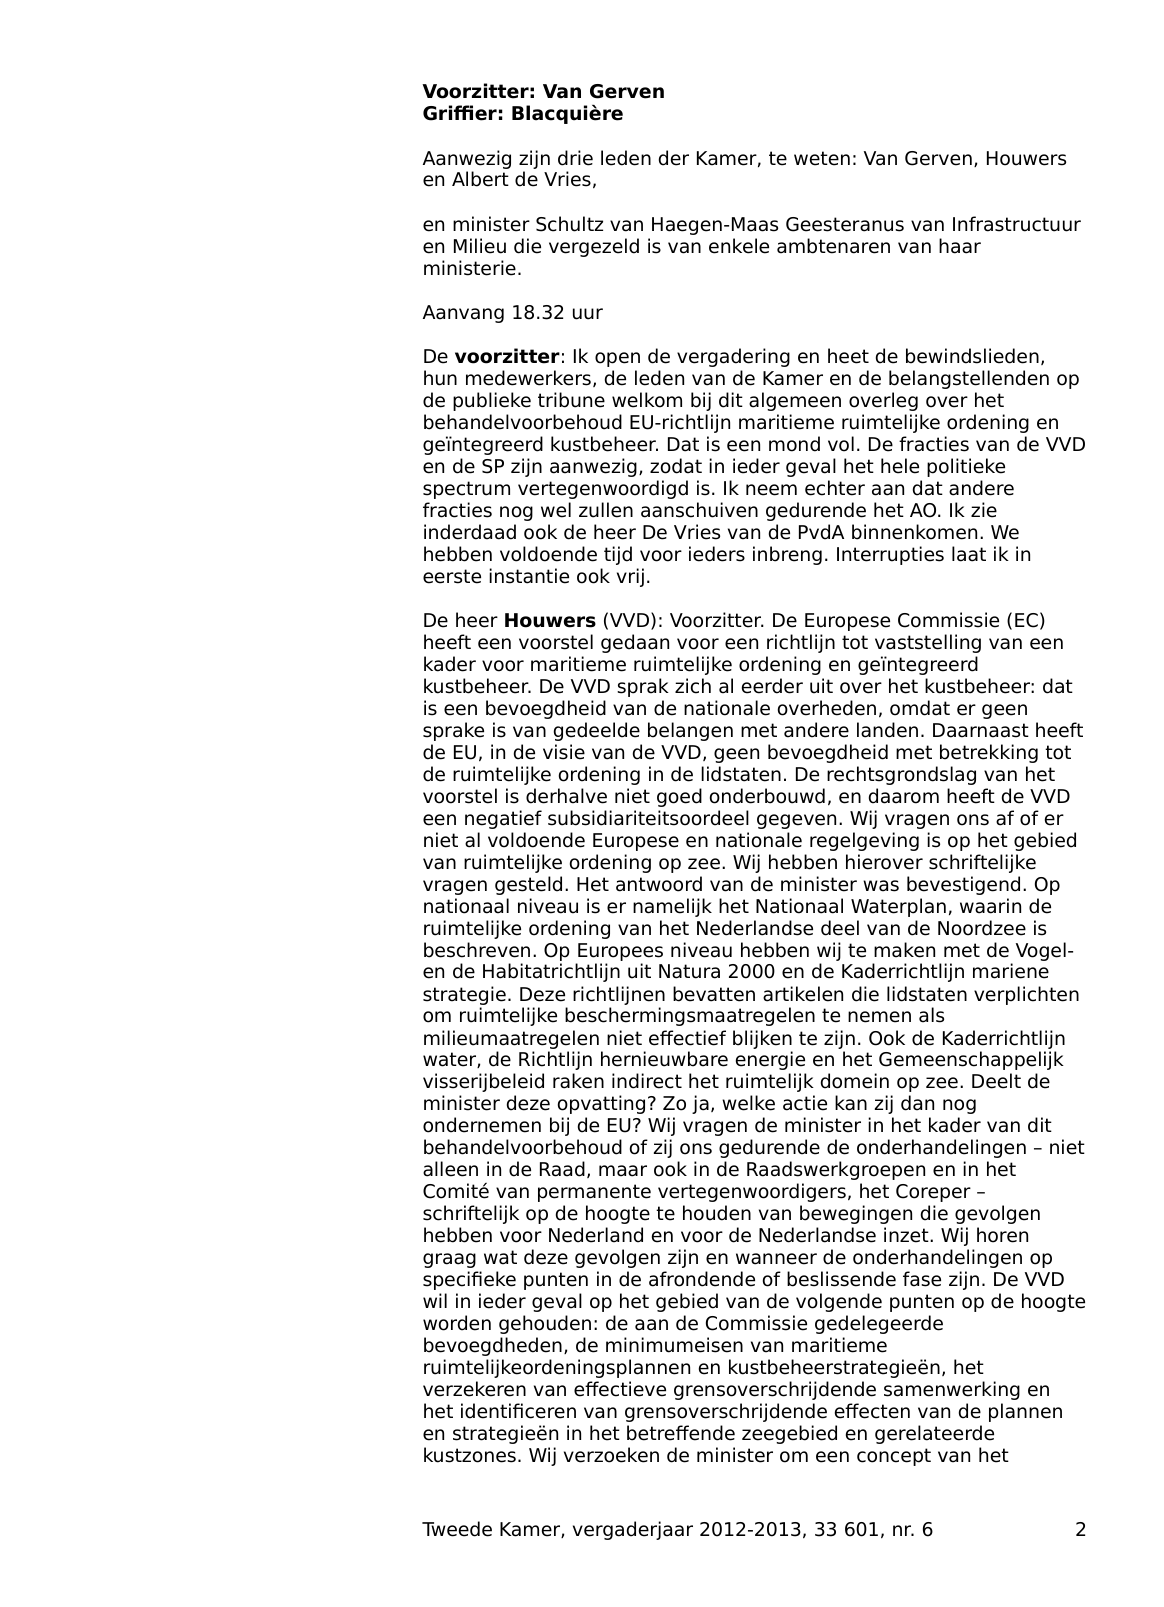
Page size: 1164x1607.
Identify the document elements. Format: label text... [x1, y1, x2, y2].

text De voorzitter: Ik open de vergadering en heet de bewindslieden, hun medewerkers, de leden van de Kamer en de belangstellenden op de publieke tribune welkom bij dit algemeen overleg over het behandelvoorbehoud EU-richtlijn maritieme ruimtelijke ordening en geïntegreerd kustbeheer. Dat is een mond vol. De fracties van de VVD en de SP zijn aanwezig, zodat in ieder geval het hele politieke spectrum vertegenwoordigd is. Ik neem echter aan dat andere fracties nog wel zullen aanschuiven gedurende het AO. Ik zie inderdaad ook de heer De Vries van de PvdA binnenkomen. We hebben voldoende tijd voor ieders inbreng. Interrupties laat ik in eerste instantie ook vrij. [422, 346, 1087, 588]
text De heer Houwers (VVD): Voorzitter. De Europese Commissie (EC) heeft een voorstel gedaan voor een richtlijn tot vaststelling van een kader voor maritieme ruimtelijke ordening en geïntegreerd kustbeheer. De VVD sprak zich al eerder uit over het kustbeheer: dat is een bevoegdheid van de nationale overheden, omdat er geen sprake is van gedeelde belangen met andere landen. Daarnaast heeft de EU, in de visie van de VVD, geen bevoegdheid met betrekking tot de ruimtelijke ordening in de lidstaten. De rechtsgrondslag van het voorstel is derhalve niet goed onderbouwd, en daarom heeft de VVD een negatief subsidiariteitsoordeel gegeven. Wij vragen ons af of er niet al voldoende Europese en nationale regelgeving is op het gebied van ruimtelijke ordening op zee. Wij hebben hierover schriftelijke vragen gesteld. Het antwoord van de minister was bevestigend. Op nationaal niveau is er namelijk het Nationaal Waterplan, waarin de ruimtelijke ordening van het Nederlandse deel van de Noordzee is beschreven. Op Europees niveau hebben wij te maken met de Vogel- en de Habitatrichtlijn uit Natura 2000 en de Kaderrichtlijn mariene strategie. Deze richtlijnen bevatten artikelen die lidstaten verplichten om ruimtelijke beschermingsmaatregelen te nemen als milieumaatregelen niet effectief blijken te zijn. Ook de Kaderrichtlijn water, de Richtlijn hernieuwbare energie en het Gemeenschappelijk visserijbeleid raken indirect het ruimtelijk domein op zee. Deelt de minister deze opvatting? Zo ja, welke actie kan zij dan nog ondernemen bij de EU? Wij vragen de minister in het kader van dit behandelvoorbehoud of zij ons gedurende de onderhandelingen – niet alleen in de Raad, maar ook in de Raadswerkgroepen en in het Comité van permanente vertegenwoordigers, het Coreper – schriftelijk op de hoogte te houden van bewegingen die gevolgen hebben voor Nederland en voor de Nederlandse inzet. Wij horen graag wat deze gevolgen zijn en wanneer de onderhandelingen op specifieke punten in de afrondende of beslissende fase zijn. De VVD wil in ieder geval op het gebied van de volgende punten op de hoogte worden gehouden: de aan de Commissie gedelegeerde bevoegdheden, de minimumeisen van maritieme ruimtelijkeordeningsplannen en kustbeheerstrategieën, het verzekeren van effectieve grensoverschrijdende samenwerking en het identificeren van grensoverschrijdende effecten van de plannen en strategieën in het betreffende zeegebied en gerelateerde kustzones. Wij verzoeken de minister om een concept van het [422, 610, 1087, 1467]
text Aanvang 18.32 uur [422, 302, 1087, 324]
text Griffier: Blacquière [422, 103, 1087, 125]
text en minister Schultz van Haegen-Maas Geesteranus van Infrastructuur en Milieu die vergezeld is van enkele ambtenaren van haar ministerie. [422, 213, 1087, 279]
text Voorzitter: Van Gerven [422, 81, 1087, 103]
text Aanwezig zijn drie leden der Kamer, te weten: Van Gerven, Houwers en Albert de Vries, [422, 147, 1087, 191]
